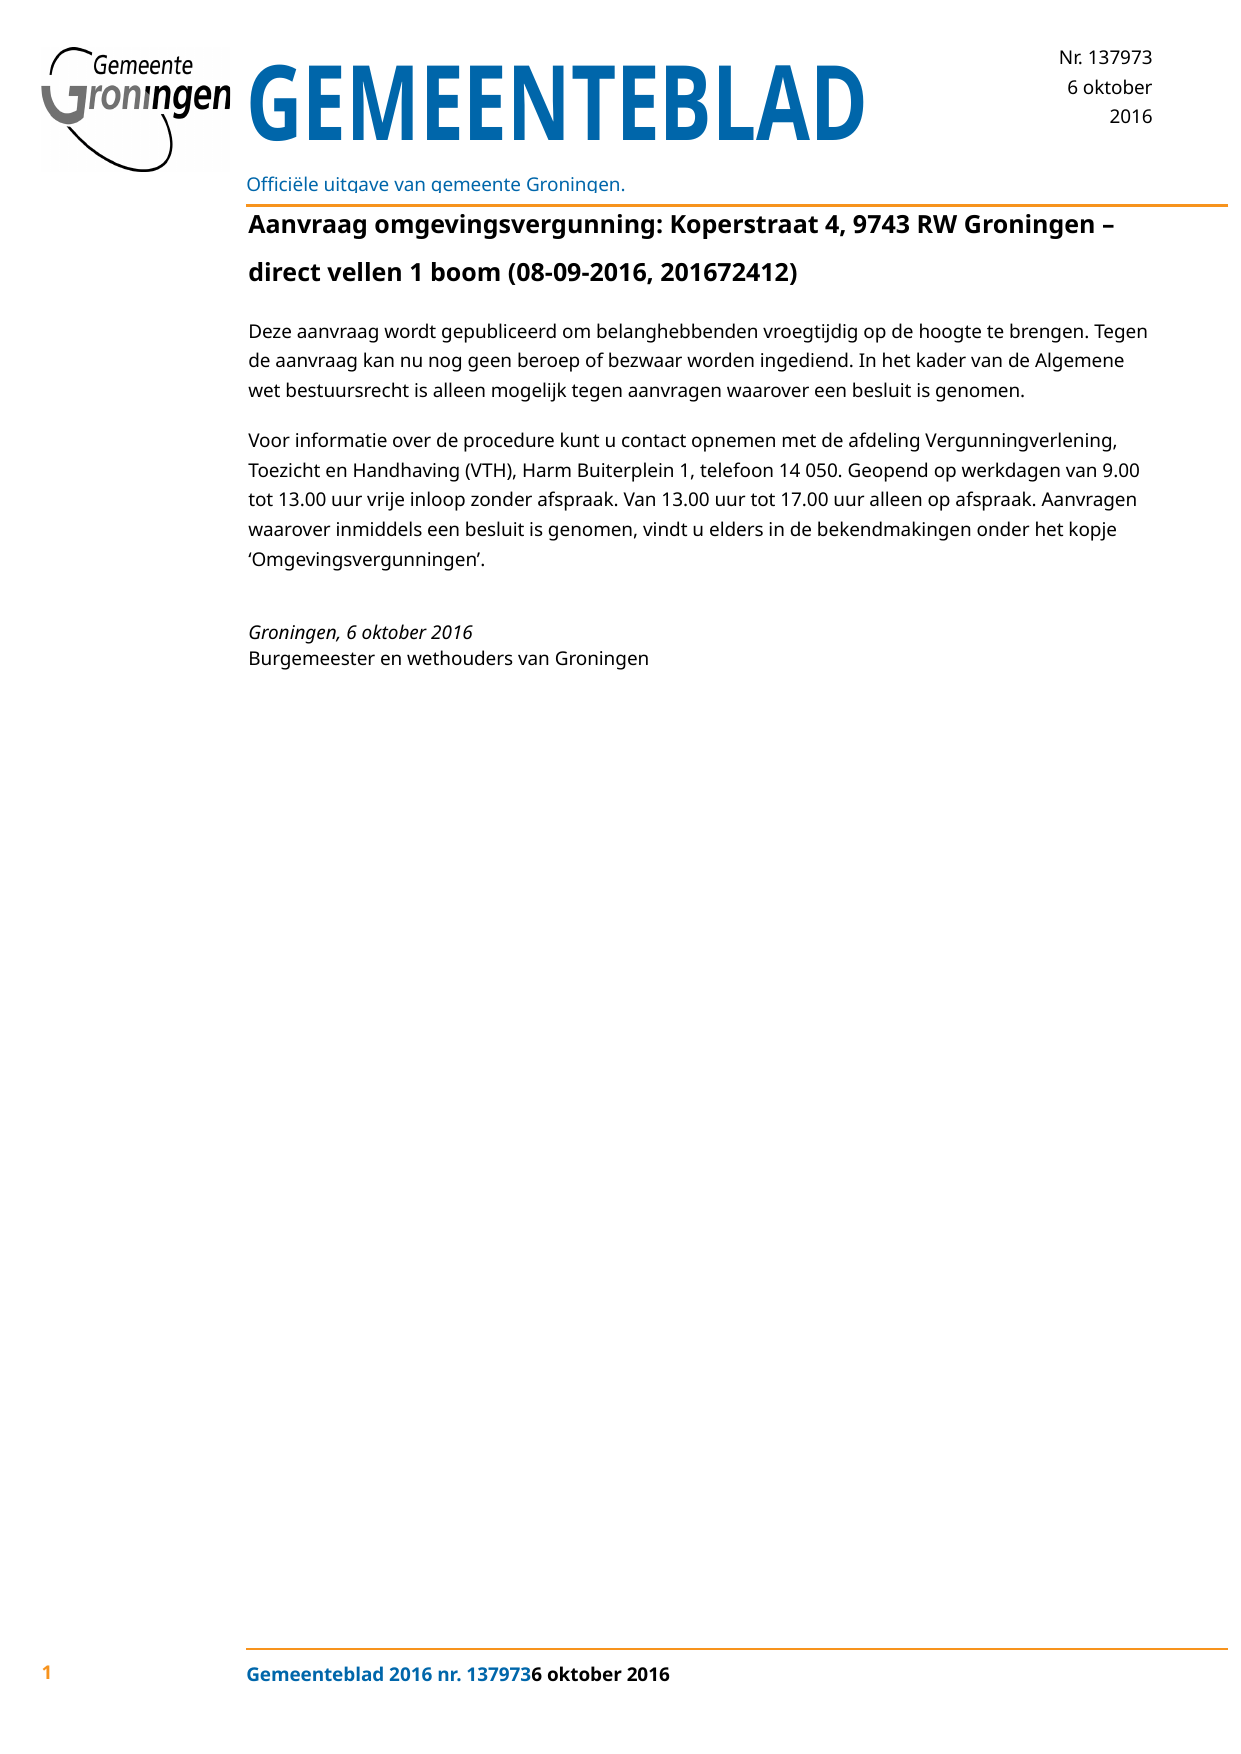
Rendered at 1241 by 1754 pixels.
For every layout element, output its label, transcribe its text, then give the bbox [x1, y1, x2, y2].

picture [41, 47, 231, 172]
text Groningen, 6 oktober 2016 [248, 619, 1152, 645]
text Aanvraag omgevingsvergunning: Koperstraat 4, 9743 RW Groningen – direct vellen 1 boom (08-09-2016, 201672412) [248, 207, 1152, 288]
text Voor informatie over de procedure kunt u contact opnemen met de afdeling Vergunningverlening, Toezicht en Handhaving (VTH), Harm Buiterplein 1, telefoon 14 050. Geopend op werkdagen van 9.00 tot 13.00 uur vrije inloop zonder afspraak. Van 13.00 uur tot 17.00 uur alleen op afspraak. Aanvragen waarover inmiddels een besluit is genomen, vindt u elders in de bekendmakingen onder het kopje ‘Omgevingsvergunningen’. [248, 427, 1152, 572]
text Burgemeester en wethouders van Groningen [248, 645, 1152, 671]
text Deze aanvraag wordt gepubliceerd om belanghebbenden vroegtijdig op de hoogte te brengen. Tegen de aanvraag kan nu nog geen beroep of bezwaar worden ingediend. In het kader van de Algemene wet bestuursrecht is alleen mogelijk tegen aanvragen waarover een besluit is genomen. [248, 318, 1152, 403]
